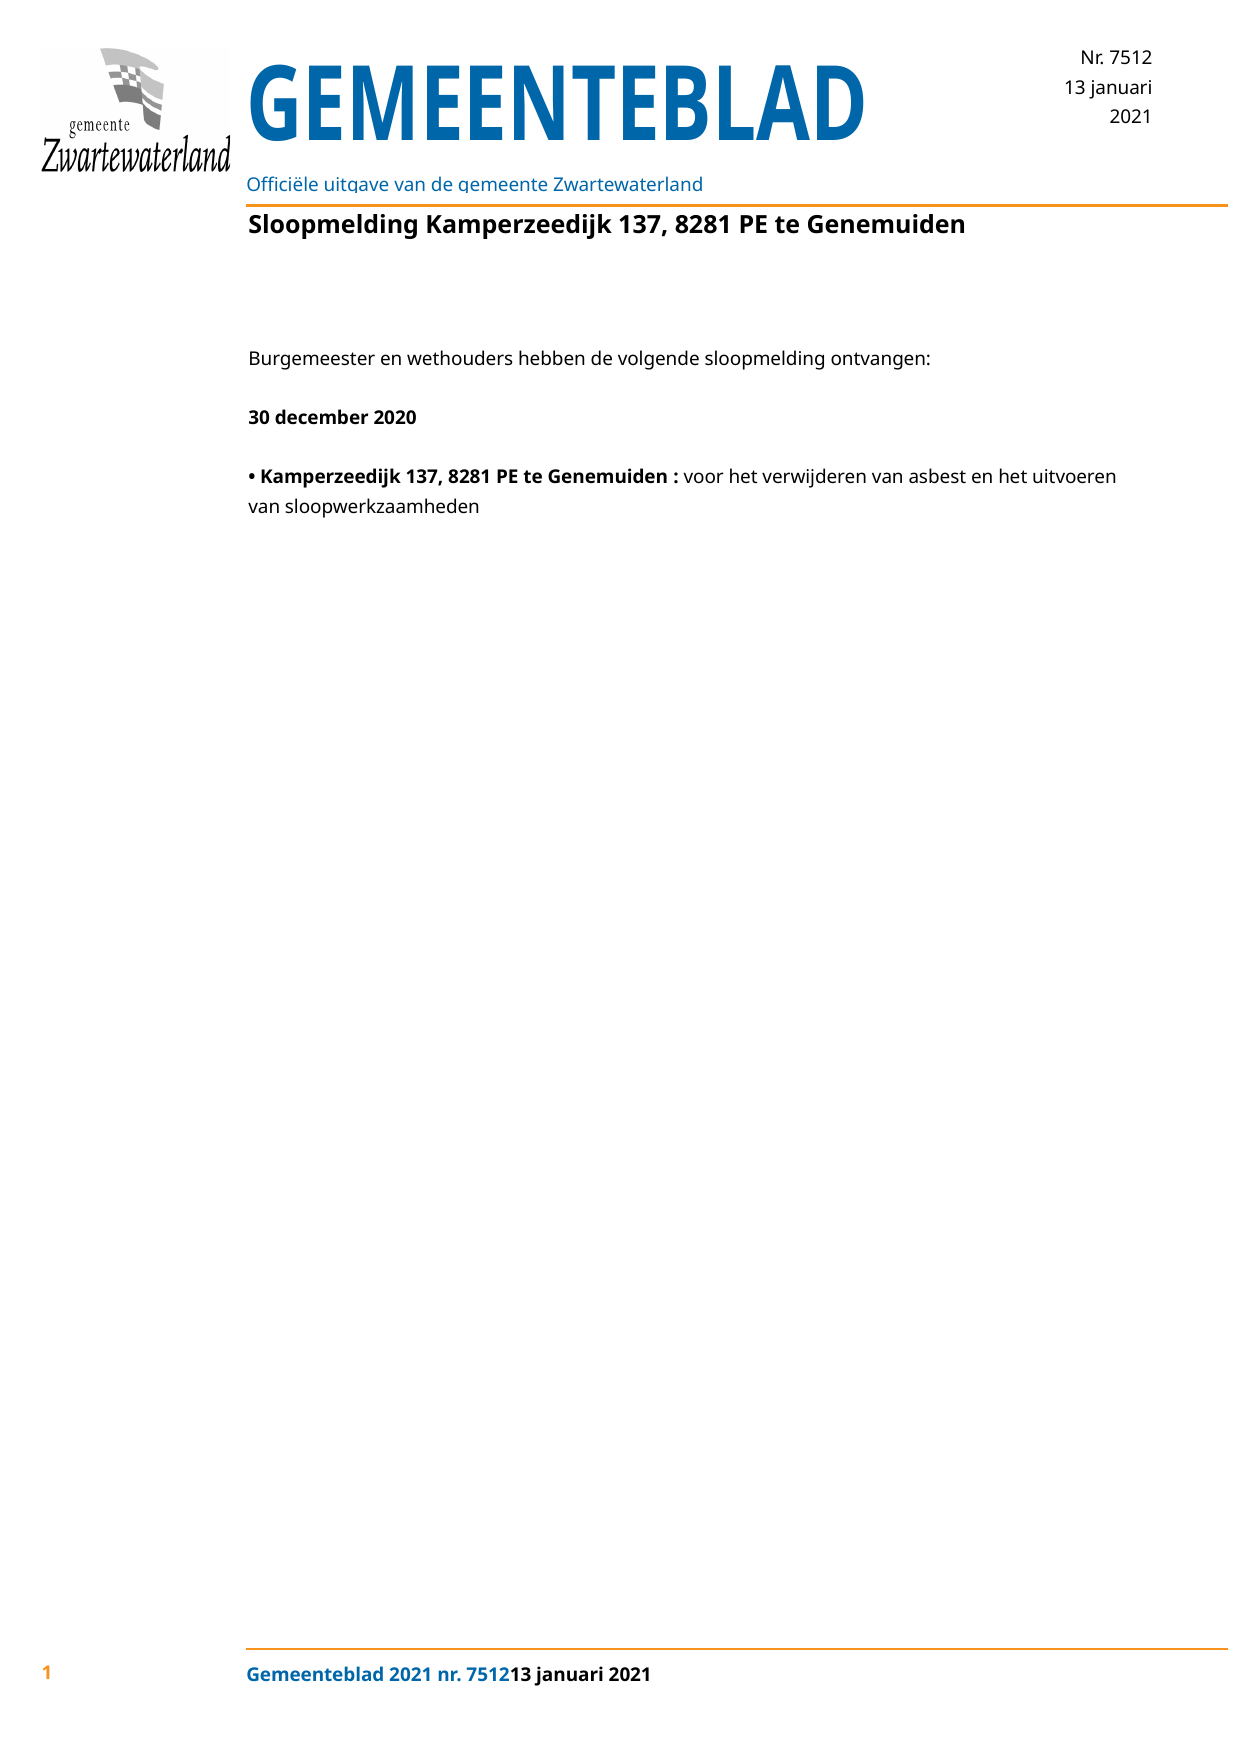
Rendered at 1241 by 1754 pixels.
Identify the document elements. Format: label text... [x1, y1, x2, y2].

text Sloopmelding Kamperzeedijk 137, 8281 PE te Genemuiden [248, 207, 1152, 241]
text Burgemeester en wethouders hebben de volgende sloopmelding ontvangen: [248, 345, 1152, 371]
picture [41, 47, 231, 172]
text 30 december 2020 [248, 404, 1152, 430]
text • Kamperzeedijk 137, 8281 PE te Genemuiden : voor het verwijderen van asbest en het uitvoeren van sloopwerkzaamheden [248, 464, 1152, 519]
